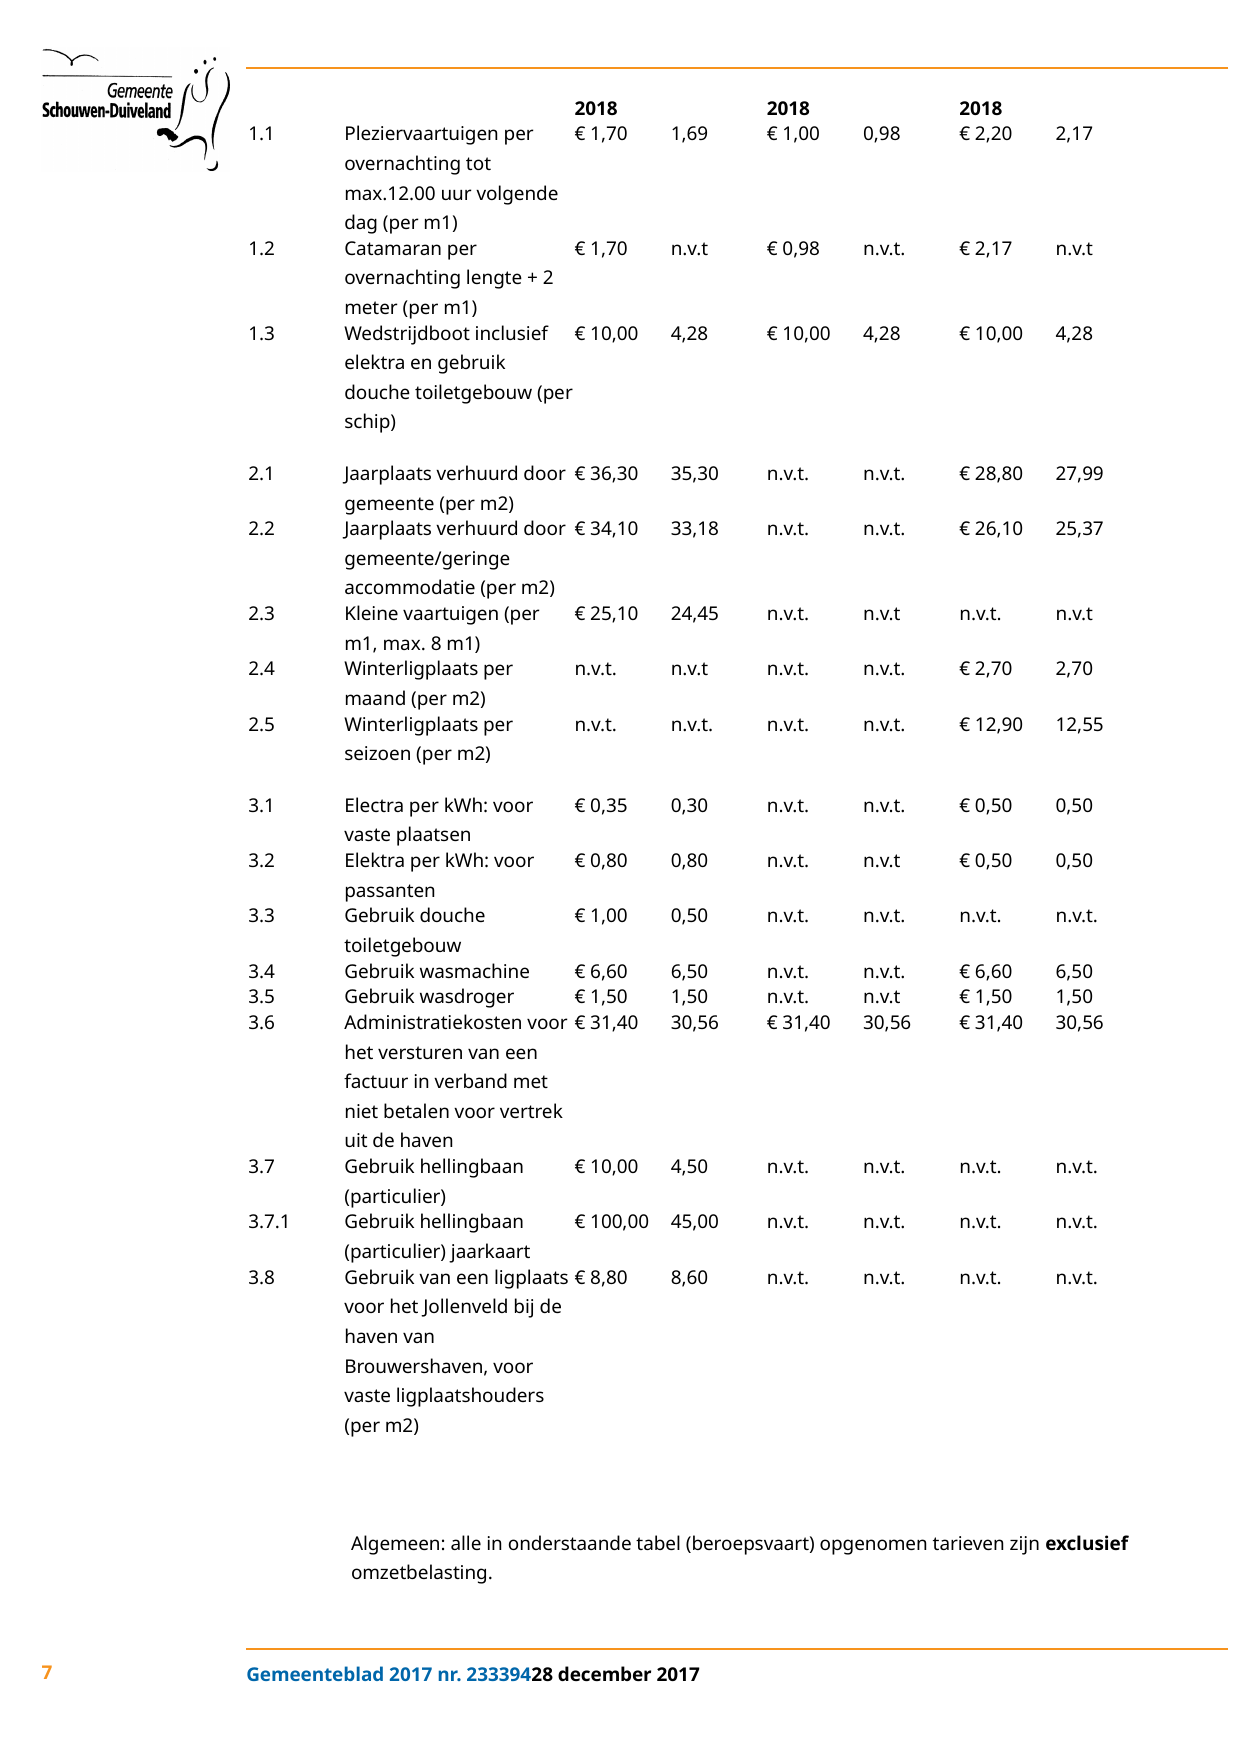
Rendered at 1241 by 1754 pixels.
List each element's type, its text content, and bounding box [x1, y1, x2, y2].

table_cell 2018 [574, 95, 671, 121]
table_cell 2.3 [248, 600, 344, 656]
table_cell [1049, 1585, 1152, 1611]
table_cell n.v.t [863, 847, 959, 903]
table_cell Gebruik douche toiletgebouw [344, 903, 574, 958]
table_cell 4,28 [671, 320, 767, 434]
table_cell n.v.t. [767, 460, 863, 515]
table_cell 30,56 [671, 1009, 767, 1153]
table_cell € 8,80 [574, 1264, 671, 1438]
table_cell 8,60 [671, 1264, 767, 1438]
table_cell n.v.t. [671, 711, 767, 766]
table_cell n.v.t. [863, 958, 959, 984]
table_cell 30,56 [1055, 1009, 1152, 1153]
table_cell 2.2 [248, 515, 344, 600]
table_cell n.v.t. [959, 903, 1055, 958]
table_cell [959, 766, 1055, 792]
table_cell 4,28 [1055, 320, 1152, 434]
table_cell [863, 95, 959, 121]
table_cell 3.4 [248, 958, 344, 984]
table_cell Winterligplaats per seizoen (per m2) [344, 711, 574, 766]
table_cell n.v.t. [767, 1209, 863, 1264]
table_cell 2.1 [248, 460, 344, 515]
table_cell € 0,80 [574, 847, 671, 903]
table_cell 1.3 [248, 320, 344, 434]
table_cell € 10,00 [959, 320, 1055, 434]
table_cell [767, 434, 863, 460]
table_cell [574, 766, 671, 792]
table_cell € 0,50 [959, 847, 1055, 903]
table_cell € 36,30 [574, 460, 671, 515]
table_cell 1,50 [671, 984, 767, 1009]
table_cell 0,80 [671, 847, 767, 903]
table_cell n.v.t [863, 984, 959, 1009]
table_cell n.v.t. [767, 600, 863, 656]
table_cell n.v.t. [1055, 1209, 1152, 1264]
table_cell 3.6 [248, 1009, 344, 1153]
table_cell 6,50 [1055, 958, 1152, 984]
table_cell [671, 766, 767, 792]
table_cell n.v.t [863, 600, 959, 656]
table_cell [767, 766, 863, 792]
table_cell n.v.t. [767, 656, 863, 711]
table_cell n.v.t. [959, 1154, 1055, 1209]
table_cell 2.5 [248, 711, 344, 766]
table_cell 24,45 [671, 600, 767, 656]
table_cell n.v.t. [863, 515, 959, 600]
table_cell [574, 434, 671, 460]
table_cell 35,30 [671, 460, 767, 515]
table_cell [344, 95, 574, 121]
table_cell [863, 434, 959, 460]
table_cell n.v.t. [863, 656, 959, 711]
table_cell € 31,40 [767, 1009, 863, 1153]
table_cell [946, 1585, 1049, 1611]
table_cell n.v.t. [959, 1209, 1055, 1264]
table_cell 33,18 [671, 515, 767, 600]
table_cell € 31,40 [959, 1009, 1055, 1153]
table_cell n.v.t. [767, 847, 863, 903]
table_cell n.v.t. [574, 711, 671, 766]
table_cell [671, 95, 767, 121]
table_cell € 2,70 [959, 656, 1055, 711]
table_cell € 26,10 [959, 515, 1055, 600]
table_cell 3.2 [248, 847, 344, 903]
table_cell 3.8 [248, 1264, 344, 1438]
table_cell 0,98 [863, 121, 959, 235]
table_cell 2,70 [1055, 656, 1152, 711]
table_cell n.v.t [1055, 600, 1152, 656]
table_cell n.v.t [671, 235, 767, 320]
table_cell 2018 [767, 95, 863, 121]
table_cell € 1,50 [574, 984, 671, 1009]
table_cell € 1,70 [574, 121, 671, 235]
table_cell n.v.t. [863, 235, 959, 320]
table_cell Jaarplaats verhuurd door gemeente/geringe accommodatie (per m2) [344, 515, 574, 600]
table_cell 45,00 [671, 1209, 767, 1264]
table_cell € 31,40 [574, 1009, 671, 1153]
table_cell n.v.t. [863, 1154, 959, 1209]
table_cell n.v.t. [767, 958, 863, 984]
table_cell 3.5 [248, 984, 344, 1009]
table_cell n.v.t. [863, 711, 959, 766]
table_cell 3.7 [248, 1154, 344, 1209]
table_cell [740, 1585, 843, 1611]
table_cell n.v.t. [1055, 1264, 1152, 1438]
table_cell Wedstrijdboot inclusief elektra en gebruik douche toiletgebouw (per schip) [344, 320, 574, 434]
table_cell € 0,35 [574, 792, 671, 847]
table_cell [1055, 95, 1152, 121]
table_cell € 12,90 [959, 711, 1055, 766]
table_cell Gebruik hellingbaan (particulier) jaarkaart [344, 1209, 574, 1264]
table_cell [843, 1585, 946, 1611]
table_cell 6,50 [671, 958, 767, 984]
table_cell 3.3 [248, 903, 344, 958]
picture [41, 47, 231, 172]
table_cell € 100,00 [574, 1209, 671, 1264]
table_cell Kleine vaartuigen (per m1, max. 8 m1) [344, 600, 574, 656]
table_cell n.v.t [671, 656, 767, 711]
table_cell [248, 95, 344, 121]
table_cell [344, 766, 574, 792]
table_cell n.v.t. [959, 600, 1055, 656]
table_cell [1055, 766, 1152, 792]
table_cell n.v.t. [863, 460, 959, 515]
table_cell Administratiekosten voor het versturen van een factuur in verband met niet betalen voor vertrek uit de haven [344, 1009, 574, 1153]
table_cell [454, 1585, 740, 1611]
table_cell [248, 1585, 454, 1611]
table_cell n.v.t. [863, 792, 959, 847]
table_cell Gebruik van een ligplaats voor het Jollenveld bij de haven van Brouwershaven, voor vaste ligplaatshouders (per m2) [344, 1264, 574, 1438]
table_header Algemeen: alle in onderstaande tabel (beroepsvaart) opgenomen tarieven zijn exclusief omzetbelasting. [351, 1530, 1152, 1585]
table_cell n.v.t. [863, 1264, 959, 1438]
table_cell Electra per kWh: voor vaste plaatsen [344, 792, 574, 847]
table_cell n.v.t. [767, 1154, 863, 1209]
table_cell n.v.t. [1055, 903, 1152, 958]
table_cell n.v.t. [1055, 1154, 1152, 1209]
table_cell n.v.t. [767, 792, 863, 847]
table_cell € 2,17 [959, 235, 1055, 320]
table_cell 30,56 [863, 1009, 959, 1153]
table_cell [863, 766, 959, 792]
table_cell Gebruik hellingbaan (particulier) [344, 1154, 574, 1209]
table_cell € 10,00 [767, 320, 863, 434]
table_cell € 6,60 [574, 958, 671, 984]
table_cell € 0,50 [959, 792, 1055, 847]
table_cell € 2,20 [959, 121, 1055, 235]
table_cell € 6,60 [959, 958, 1055, 984]
table_cell 0,50 [1055, 847, 1152, 903]
table_cell 4,50 [671, 1154, 767, 1209]
table_cell 1.2 [248, 235, 344, 320]
table_cell 3.1 [248, 792, 344, 847]
table_cell [1055, 434, 1152, 460]
table_cell n.v.t. [863, 903, 959, 958]
table_cell [248, 434, 344, 460]
table_cell 27,99 [1055, 460, 1152, 515]
table_cell € 25,10 [574, 600, 671, 656]
table_cell Catamaran per overnachting lengte + 2 meter (per m1) [344, 235, 574, 320]
table_cell Jaarplaats verhuurd door gemeente (per m2) [344, 460, 574, 515]
table_cell [959, 434, 1055, 460]
table_cell n.v.t. [863, 1209, 959, 1264]
table_cell 12,55 [1055, 711, 1152, 766]
table_cell 3.7.1 [248, 1209, 344, 1264]
table_cell Winterligplaats per maand (per m2) [344, 656, 574, 711]
table_cell Pleziervaartuigen per overnachting tot max.12.00 uur volgende dag (per m1) [344, 121, 574, 235]
table_cell Gebruik wasmachine [344, 958, 574, 984]
table_cell € 1,00 [574, 903, 671, 958]
table_cell [344, 434, 574, 460]
table_cell € 1,00 [767, 121, 863, 235]
table_cell € 0,98 [767, 235, 863, 320]
table_cell n.v.t. [767, 515, 863, 600]
table_cell 2.4 [248, 656, 344, 711]
table_cell n.v.t. [767, 711, 863, 766]
table_cell € 28,80 [959, 460, 1055, 515]
table_cell 0,50 [1055, 792, 1152, 847]
table_header [248, 1530, 351, 1585]
table_cell n.v.t. [574, 656, 671, 711]
table_cell Elektra per kWh: voor passanten [344, 847, 574, 903]
table_cell n.v.t. [767, 1264, 863, 1438]
table_cell 1,69 [671, 121, 767, 235]
table_cell € 10,00 [574, 320, 671, 434]
table_cell 2018 [959, 95, 1055, 121]
table_cell 4,28 [863, 320, 959, 434]
table_cell € 10,00 [574, 1154, 671, 1209]
table_cell Gebruik wasdroger [344, 984, 574, 1009]
table_cell € 1,70 [574, 235, 671, 320]
table_cell 0,30 [671, 792, 767, 847]
table_cell n.v.t. [767, 984, 863, 1009]
table_cell € 1,50 [959, 984, 1055, 1009]
table_cell 25,37 [1055, 515, 1152, 600]
table_cell 0,50 [671, 903, 767, 958]
table_cell [248, 766, 344, 792]
table_cell n.v.t. [767, 903, 863, 958]
table_cell 2,17 [1055, 121, 1152, 235]
table_cell n.v.t [1055, 235, 1152, 320]
table_cell 1,50 [1055, 984, 1152, 1009]
table_cell 1.1 [248, 121, 344, 235]
table_cell n.v.t. [959, 1264, 1055, 1438]
table_cell € 34,10 [574, 515, 671, 600]
table_cell [671, 434, 767, 460]
